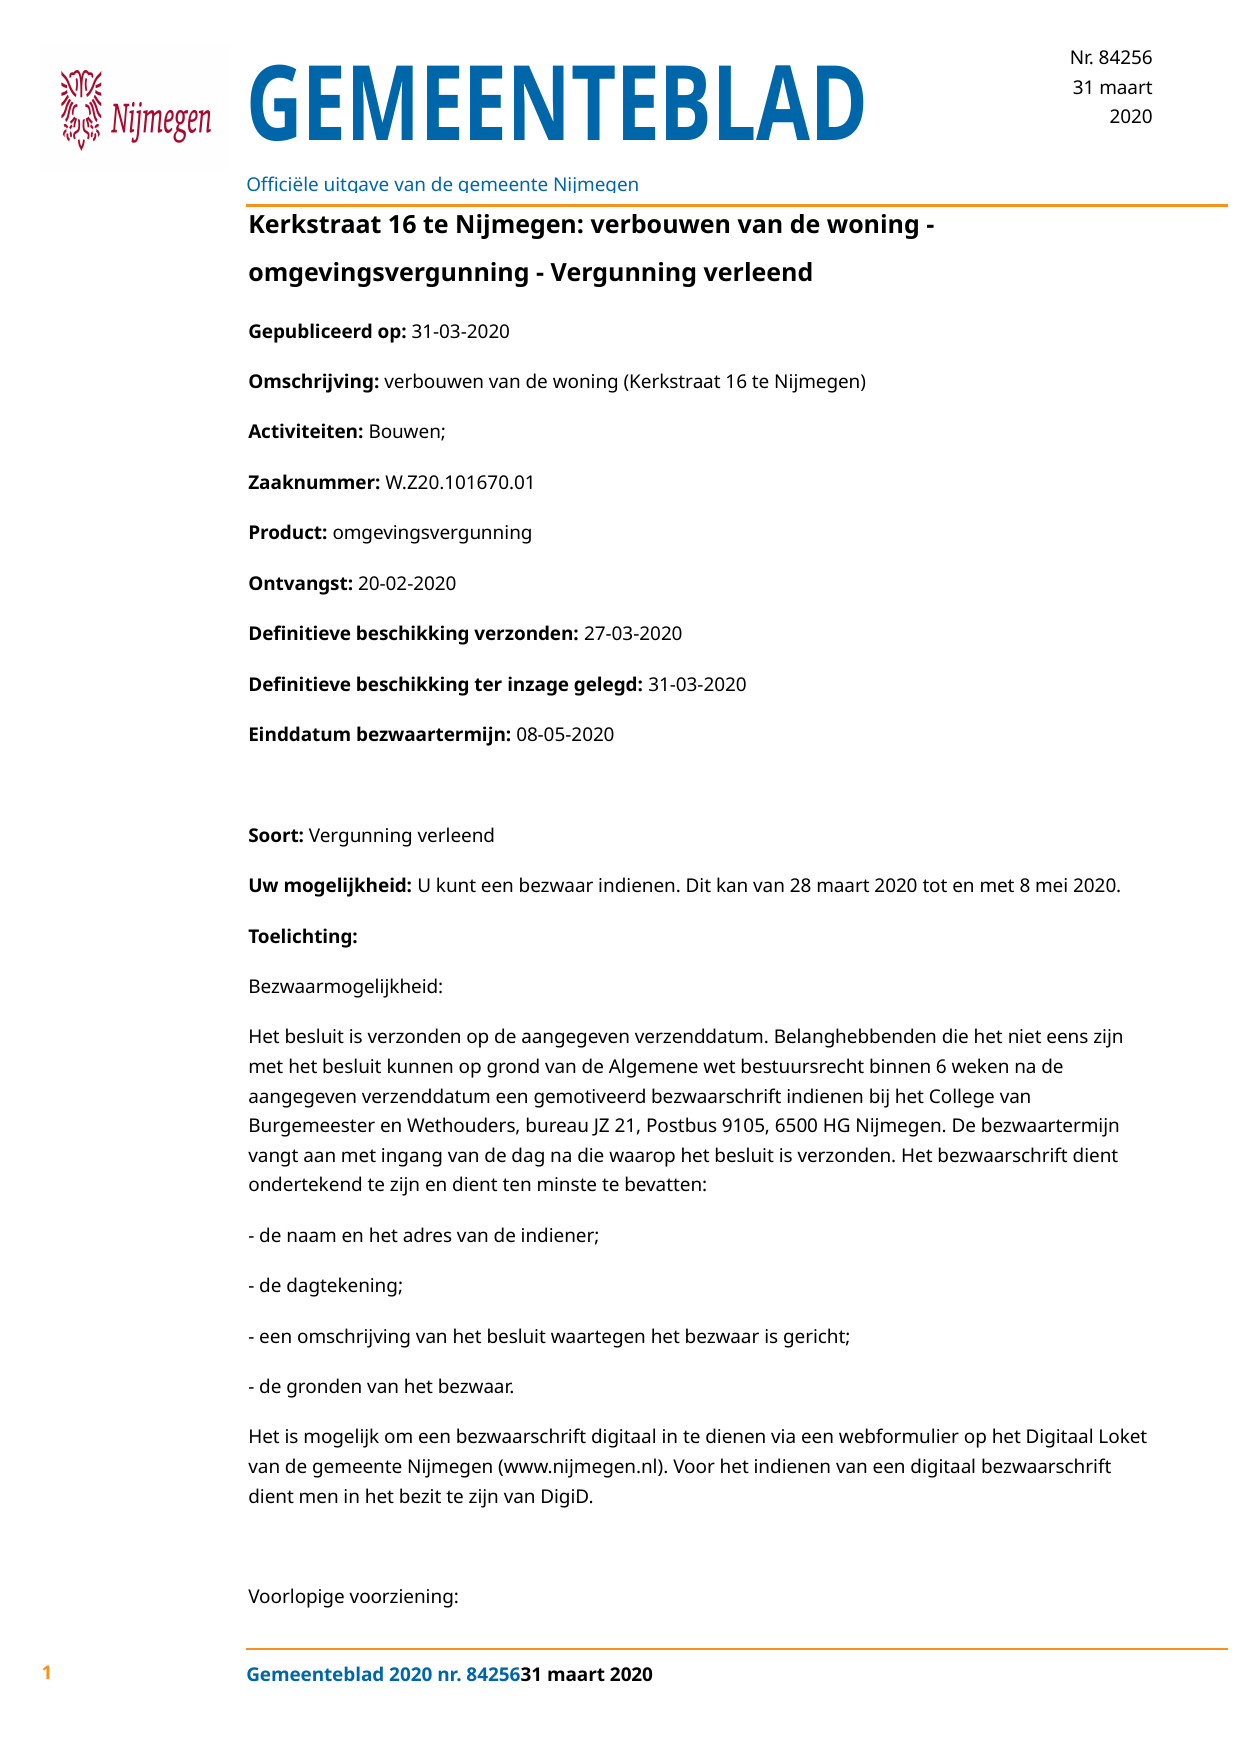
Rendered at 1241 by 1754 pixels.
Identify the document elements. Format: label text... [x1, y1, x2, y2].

text Omschrijving: verbouwen van de woning (Kerkstraat 16 te Nijmegen) [248, 368, 1152, 394]
text Het besluit is verzonden op de aangegeven verzenddatum. Belanghebbenden die het niet eens zijn met het besluit kunnen op grond van de Algemene wet bestuursrecht binnen 6 weken na de aangegeven verzenddatum een gemotiveerd bezwaarschrift indienen bij het College van Burgemeester en Wethouders, bureau JZ 21, Postbus 9105, 6500 HG Nijmegen. De bezwaartermijn vangt aan met ingang van de dag na die waarop het besluit is verzonden. Het bezwaarschrift dient ondertekend te zijn en dient ten minste te bevatten: [248, 1024, 1152, 1197]
text Toelichting: [248, 923, 1152, 949]
picture [41, 47, 231, 172]
text - een omschrijving van het besluit waartegen het bezwaar is gericht; [248, 1323, 1152, 1349]
text Ontvangst: 20-02-2020 [248, 570, 1152, 596]
text Het is mogelijk om een bezwaarschrift digitaal in te dienen via een webformulier op het Digitaal Loket van de gemeente Nijmegen (www.nijmegen.nl). Voor het indienen van een digitaal bezwaarschrift dient men in het bezit te zijn van DigiD. [248, 1424, 1152, 1509]
text Activiteiten: Bouwen; [248, 419, 1152, 444]
text Bezwaarmogelijkheid: [248, 973, 1152, 999]
text Soort: Vergunning verleend [248, 822, 1152, 848]
text Definitieve beschikking verzonden: 27-03-2020 [248, 620, 1152, 646]
text Kerkstraat 16 te Nijmegen: verbouwen van de woning - omgevingsvergunning - Vergunning verleend [248, 207, 1152, 288]
text Einddatum bezwaartermijn: 08-05-2020 [248, 721, 1152, 747]
text Zaaknummer: W.Z20.101670.01 [248, 469, 1152, 495]
text Uw mogelijkheid: U kunt een bezwaar indienen. Dit kan van 28 maart 2020 tot en met 8 mei 2020. [248, 872, 1152, 898]
text Product: omgevingsvergunning [248, 519, 1152, 545]
text Definitieve beschikking ter inzage gelegd: 31-03-2020 [248, 671, 1152, 697]
text - de dagtekening; [248, 1272, 1152, 1298]
text Gepubliceerd op: 31-03-2020 [248, 318, 1152, 344]
text - de gronden van het bezwaar. [248, 1373, 1152, 1399]
text - de naam en het adres van de indiener; [248, 1222, 1152, 1248]
text Voorlopige voorziening: [248, 1584, 1152, 1609]
